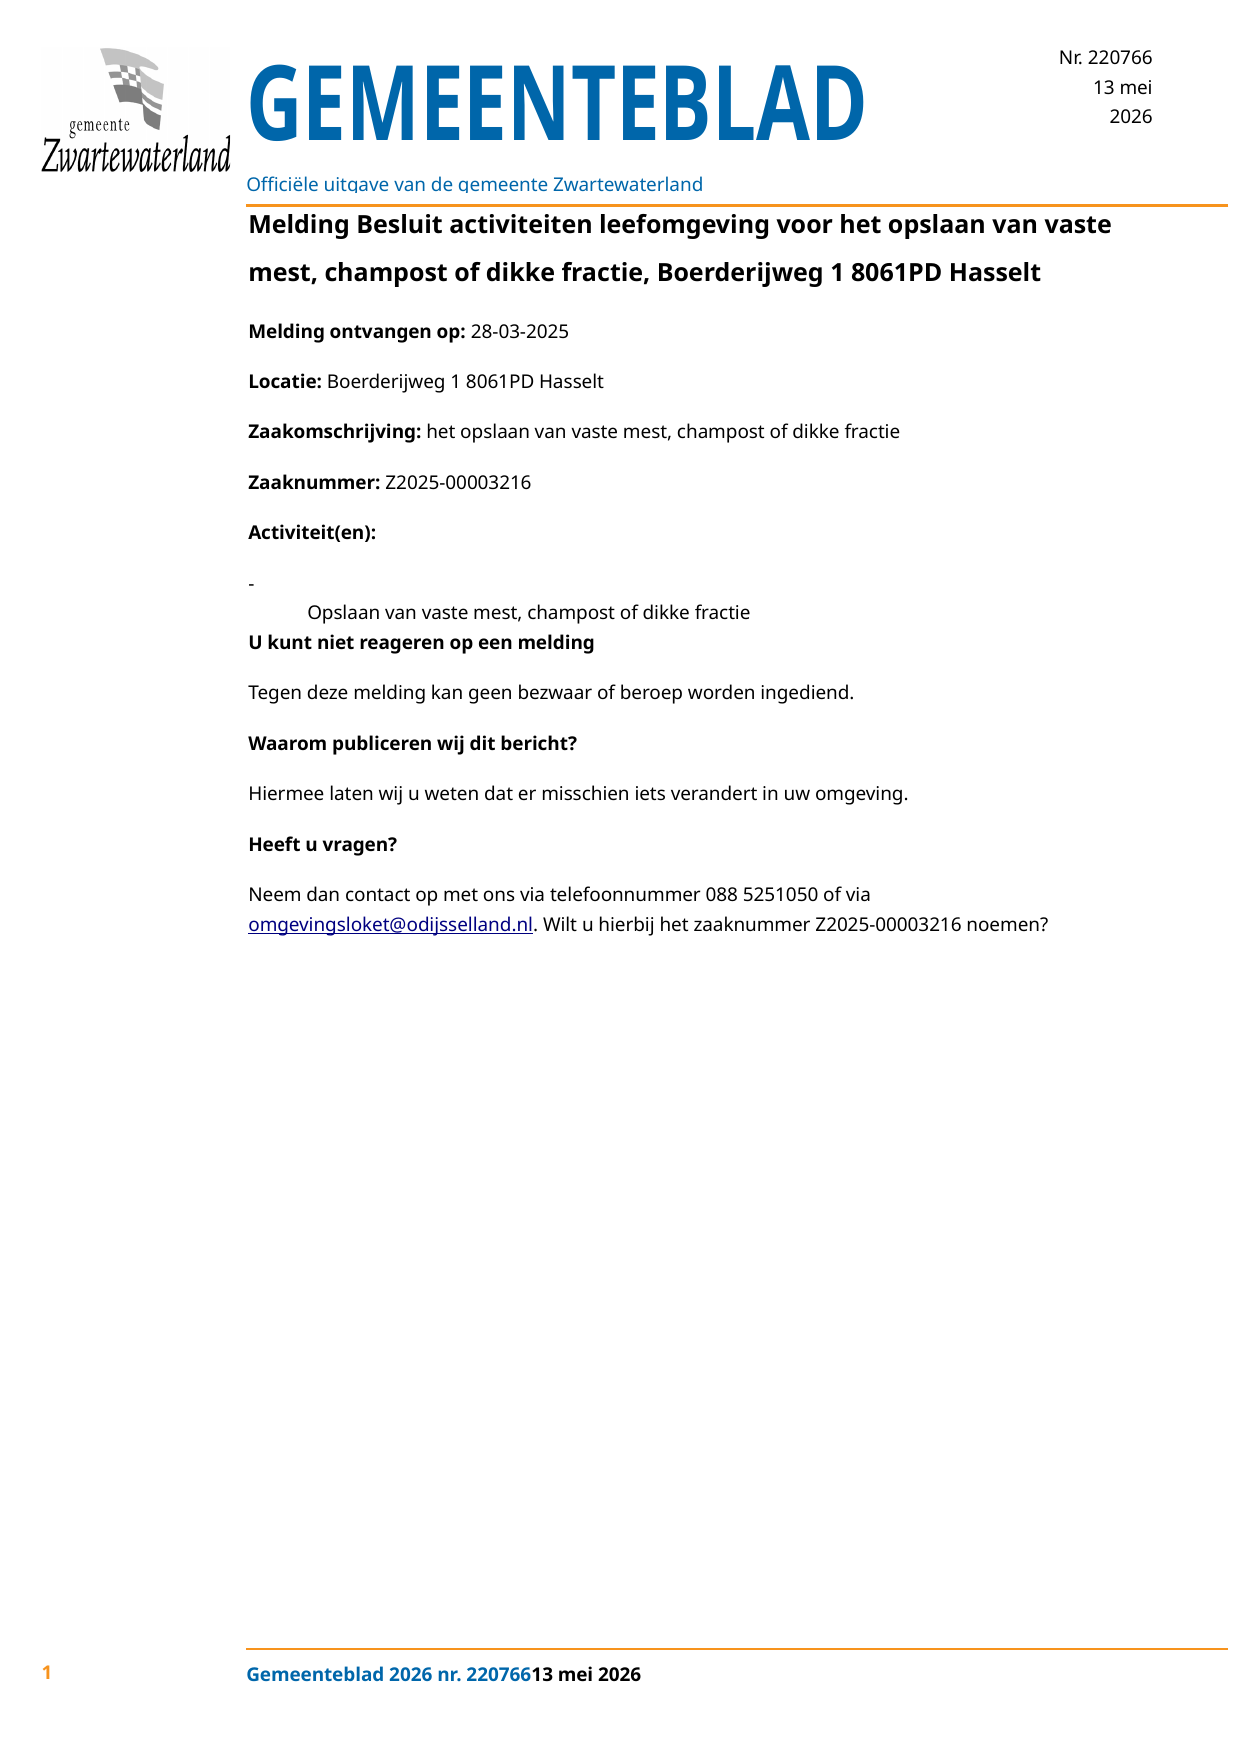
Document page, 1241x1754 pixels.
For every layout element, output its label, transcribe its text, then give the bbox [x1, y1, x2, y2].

text U kunt niet reageren op een melding [248, 629, 1152, 655]
text Neem dan contact op met ons via telefoonnummer 088 5251050 of via omgevingsloket@odijsselland.nl. Wilt u hierbij het zaaknummer Z2025-00003216 noemen? [248, 881, 1152, 937]
text Hiermee laten wij u weten dat er misschien iets verandert in uw omgeving. [248, 780, 1152, 806]
text Locatie: Boerderijweg 1 8061PD Hasselt [248, 368, 1152, 394]
text Zaakomschrijving: het opslaan van vaste mest, champost of dikke fractie [248, 419, 1152, 444]
text Activiteit(en): [248, 519, 1152, 545]
picture [41, 47, 231, 172]
text Melding ontvangen op: 28-03-2025 [248, 318, 1152, 344]
text Zaaknummer: Z2025-00003216 [248, 469, 1152, 495]
text Heeft u vragen? [248, 831, 1152, 857]
list Opslaan van vaste mest, champost of dikke fractie [248, 599, 1152, 625]
text Melding Besluit activiteiten leefomgeving voor het opslaan van vaste mest, champost of dikke fractie, Boerderijweg 1 8061PD Hasselt [248, 207, 1152, 288]
text Waarom publiceren wij dit bericht? [248, 730, 1152, 756]
text Tegen deze melding kan geen bezwaar of beroep worden ingediend. [248, 679, 1152, 705]
